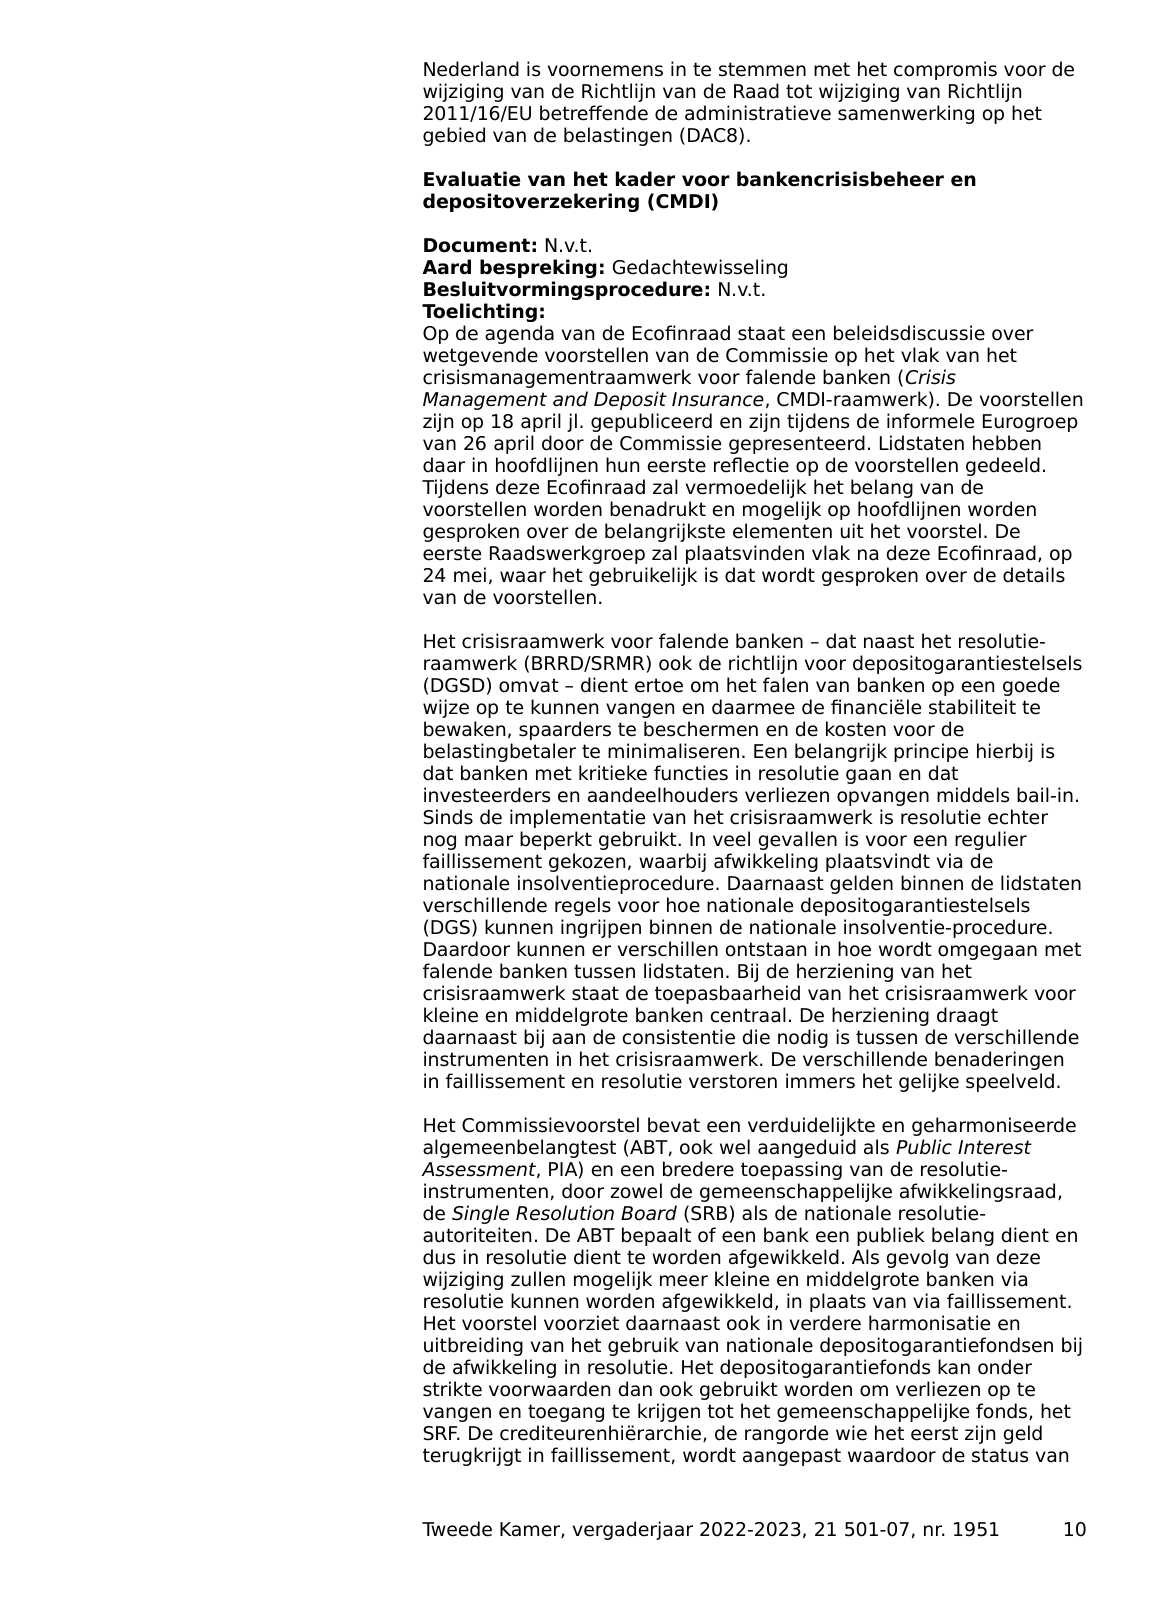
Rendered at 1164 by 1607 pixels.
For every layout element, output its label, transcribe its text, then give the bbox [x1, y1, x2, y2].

subtitle Evaluatie van het kader voor bankencrisisbeheer en depositoverzekering (CMDI) [422, 169, 1087, 213]
text Het Commissievoorstel bevat een verduidelijkte en geharmoniseerde algemeenbelangtest (ABT, ook wel aangeduid als Public Interest Assessment, PIA) en een bredere toepassing van de resolutie-instrumenten, door zowel de gemeenschappelijke afwikkelingsraad, de Single Resolution Board (SRB) als de nationale resolutie-autoriteiten. De ABT bepaalt of een bank een publiek belang dient en dus in resolutie dient te worden afgewikkeld. Als gevolg van deze wijziging zullen mogelijk meer kleine en middelgrote banken via resolutie kunnen worden afgewikkeld, in plaats van via faillissement. Het voorstel voorziet daarnaast ook in verdere harmonisatie en uitbreiding van het gebruik van nationale depositogarantiefondsen bij de afwikkeling in resolutie. Het depositogarantiefonds kan onder strikte voorwaarden dan ook gebruikt worden om verliezen op te vangen en toegang te krijgen tot het gemeenschappelijke fonds, het SRF. De crediteurenhiërarchie, de rangorde wie het eerst zijn geld terugkrijgt in faillissement, wordt aangepast waardoor de status van [422, 1115, 1087, 1467]
text Document: N.v.t. [422, 235, 1087, 257]
text Op de agenda van de Ecofinraad staat een beleidsdiscussie over wetgevende voorstellen van de Commissie op het vlak van het crisismanagementraamwerk voor falende banken (Crisis Management and Deposit Insurance, CMDI-raamwerk). De voorstellen zijn op 18 april jl. gepubliceerd en zijn tijdens de informele Eurogroep van 26 april door de Commissie gepresenteerd. Lidstaten hebben daar in hoofdlijnen hun eerste reflectie op de voorstellen gedeeld. Tijdens deze Ecofinraad zal vermoedelijk het belang van de voorstellen worden benadrukt en mogelijk op hoofdlijnen worden gesproken over de belangrijkste elementen uit het voorstel. De eerste Raadswerkgroep zal plaatsvinden vlak na deze Ecofinraad, op 24 mei, waar het gebruikelijk is dat wordt gesproken over de details van de voorstellen. [422, 323, 1087, 609]
text Toelichting: [422, 301, 1087, 323]
text Aard bespreking: Gedachtewisseling [422, 257, 1087, 279]
text Besluitvormingsprocedure: N.v.t. [422, 279, 1087, 301]
text Het crisisraamwerk voor falende banken – dat naast het resolutie-raamwerk (BRRD/SRMR) ook de richtlijn voor depositogarantiestelsels (DGSD) omvat – dient ertoe om het falen van banken op een goede wijze op te kunnen vangen en daarmee de financiële stabiliteit te bewaken, spaarders te beschermen en de kosten voor de belastingbetaler te minimaliseren. Een belangrijk principe hierbij is dat banken met kritieke functies in resolutie gaan en dat investeerders en aandeelhouders verliezen opvangen middels bail-in. Sinds de implementatie van het crisisraamwerk is resolutie echter nog maar beperkt gebruikt. In veel gevallen is voor een regulier faillissement gekozen, waarbij afwikkeling plaatsvindt via de nationale insolventieprocedure. Daarnaast gelden binnen de lidstaten verschillende regels voor hoe nationale depositogarantiestelsels (DGS) kunnen ingrijpen binnen de nationale insolventie-procedure. Daardoor kunnen er verschillen ontstaan in hoe wordt omgegaan met falende banken tussen lidstaten. Bij de herziening van het crisisraamwerk staat de toepasbaarheid van het crisisraamwerk voor kleine en middelgrote banken centraal. De herziening draagt daarnaast bij aan de consistentie die nodig is tussen de verschillende instrumenten in het crisisraamwerk. De verschillende benaderingen in faillissement en resolutie verstoren immers het gelijke speelveld. [422, 631, 1087, 1093]
text Nederland is voornemens in te stemmen met het compromis voor de wijziging van de Richtlijn van de Raad tot wijziging van Richtlijn 2011/16/EU betreffende de administratieve samenwerking op het gebied van de belastingen (DAC8). [422, 59, 1087, 147]
